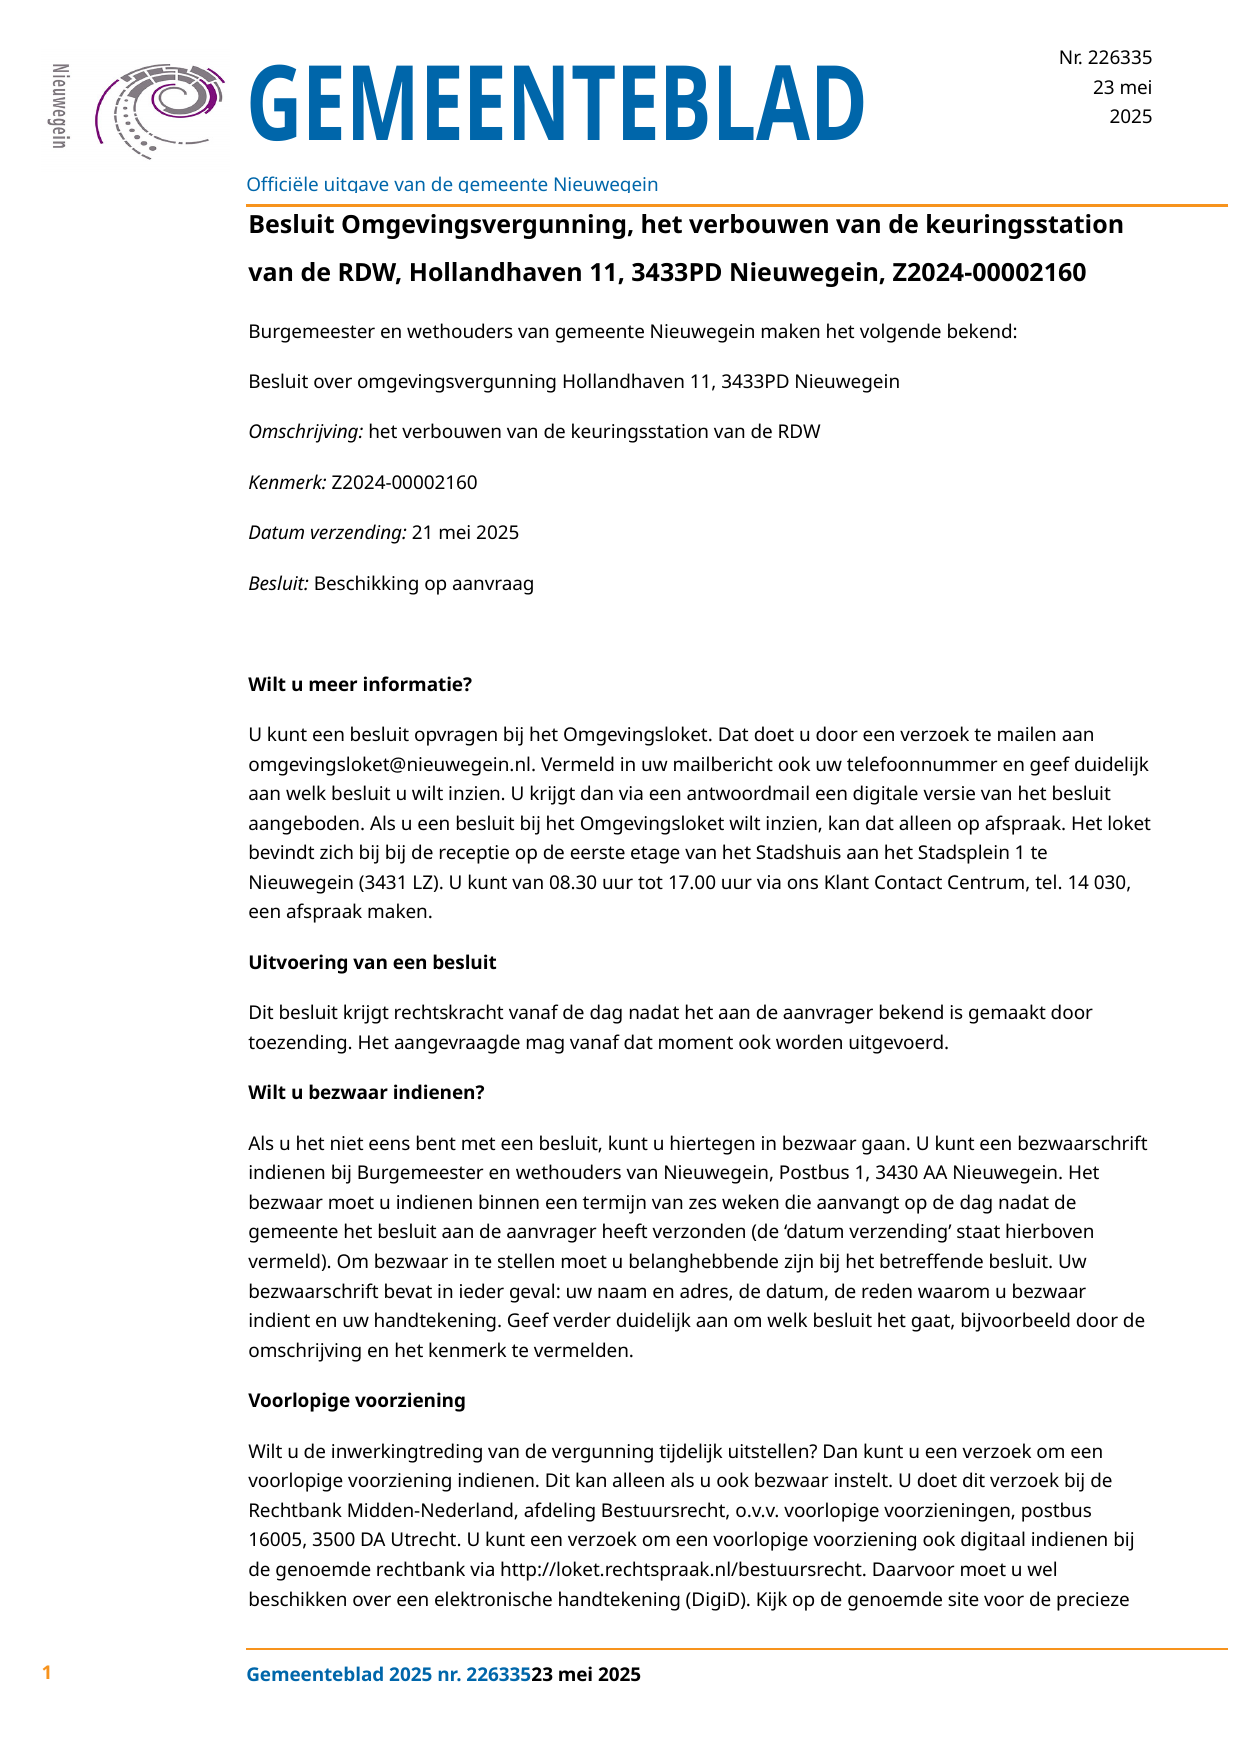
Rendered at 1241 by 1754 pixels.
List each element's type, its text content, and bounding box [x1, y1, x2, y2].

text Kenmerk: Z2024-00002160 [248, 469, 1152, 495]
text Dit besluit krijgt rechtskracht vanaf de dag nadat het aan de aanvrager bekend is gemaakt door toezending. Het aangevraagde mag vanaf dat moment ook worden uitgevoerd. [248, 999, 1152, 1055]
picture [41, 47, 231, 172]
text Besluit: Beschikking op aanvraag [248, 570, 1152, 596]
text Voorlopige voorziening [248, 1387, 1152, 1413]
text Wilt u meer informatie? [248, 671, 1152, 697]
text Uitvoering van een besluit [248, 949, 1152, 975]
text Besluit over omgevingsvergunning Hollandhaven 11, 3433PD Nieuwegein [248, 368, 1152, 394]
text Wilt u de inwerkingtreding van de vergunning tijdelijk uitstellen? Dan kunt u een verzoek om een voorlopige voorziening indienen. Dit kan alleen als u ook bezwaar instelt. U doet dit verzoek bij de Rechtbank Midden-Nederland, afdeling Bestuursrecht, o.v.v. voorlopige voorzieningen, postbus 16005, 3500 DA Utrecht. U kunt een verzoek om een voorlopige voorziening ook digitaal indienen bij de genoemde rechtbank via http://loket.rechtspraak.nl/bestuursrecht. Daarvoor moet u wel beschikken over een elektronische handtekening (DigiD). Kijk op de genoemde site voor de precieze [248, 1438, 1152, 1612]
text Wilt u bezwaar indienen? [248, 1079, 1152, 1105]
text Burgemeester en wethouders van gemeente Nieuwegein maken het volgende bekend: [248, 318, 1152, 344]
text Als u het niet eens bent met een besluit, kunt u hiertegen in bezwaar gaan. U kunt een bezwaarschrift indienen bij Burgemeester en wethouders van Nieuwegein, Postbus 1, 3430 AA Nieuwegein. Het bezwaar moet u indienen binnen een termijn van zes weken die aanvangt op de dag nadat de gemeente het besluit aan de aanvrager heeft verzonden (de ‘datum verzending’ staat hierboven vermeld). Om bezwaar in te stellen moet u belanghebbende zijn bij het betreffende besluit. Uw bezwaarschrift bevat in ieder geval: uw naam en adres, de datum, de reden waarom u bezwaar indient en uw handtekening. Geef verder duidelijk aan om welk besluit het gaat, bijvoorbeeld door de omschrijving en het kenmerk te vermelden. [248, 1130, 1152, 1363]
text Datum verzending: 21 mei 2025 [248, 519, 1152, 545]
text Besluit Omgevingsvergunning, het verbouwen van de keuringsstation van de RDW, Hollandhaven 11, 3433PD Nieuwegein, Z2024-00002160 [248, 207, 1152, 288]
text Omschrijving: het verbouwen van de keuringsstation van de RDW [248, 419, 1152, 444]
text U kunt een besluit opvragen bij het Omgevingsloket. Dat doet u door een verzoek te mailen aan omgevingsloket@nieuwegein.nl. Vermeld in uw mailbericht ook uw telefoonnummer en geef duidelijk aan welk besluit u wilt inzien. U krijgt dan via een antwoordmail een digitale versie van het besluit aangeboden. Als u een besluit bij het Omgevingsloket wilt inzien, kan dat alleen op afspraak. Het loket bevindt zich bij bij de receptie op de eerste etage van het Stadshuis aan het Stadsplein 1 te Nieuwegein (3431 LZ). U kunt van 08.30 uur tot 17.00 uur via ons Klant Contact Centrum, tel. 14 030, een afspraak maken. [248, 721, 1152, 924]
